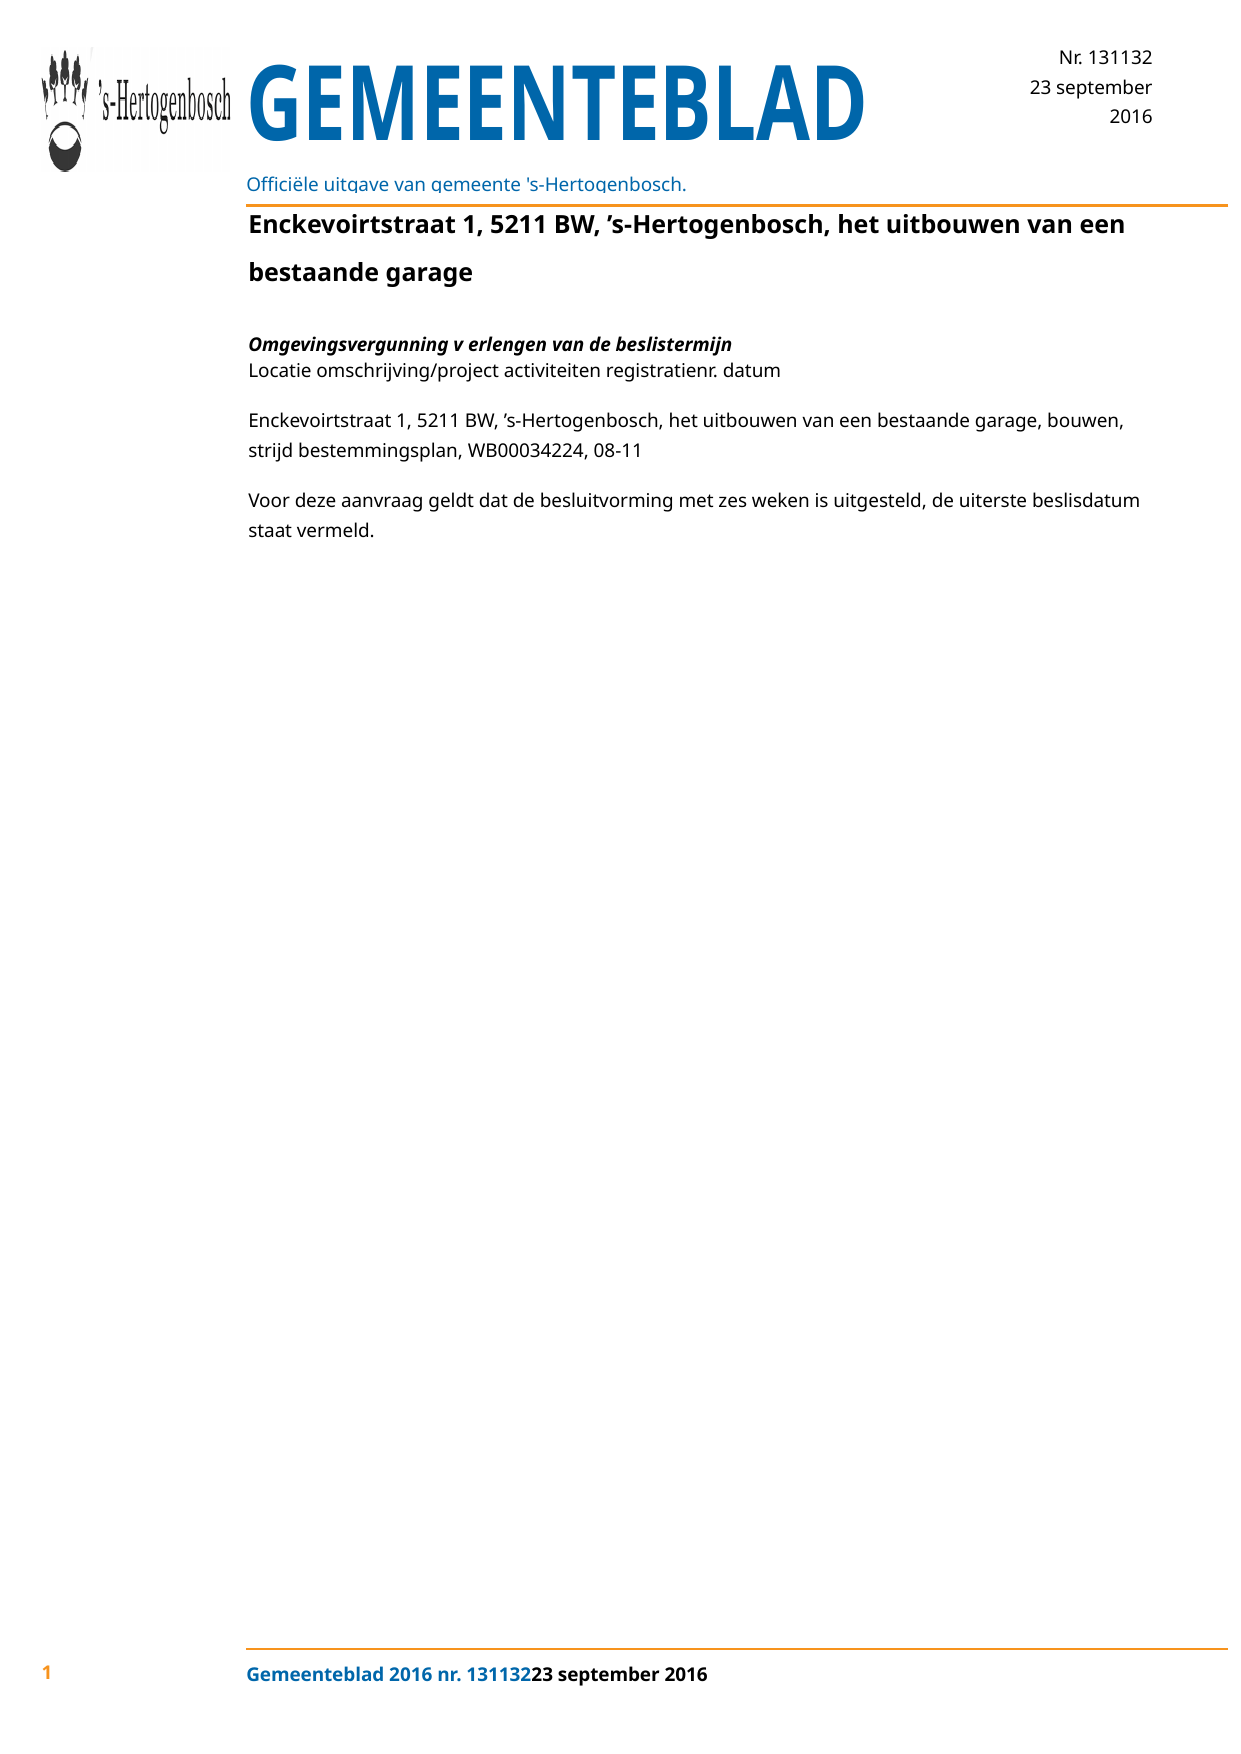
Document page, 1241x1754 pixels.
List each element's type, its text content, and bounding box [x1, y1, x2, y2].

picture [41, 47, 231, 172]
text Locatie omschrijving/project activiteiten registratienr. datum [248, 357, 1152, 383]
text Enckevoirtstraat 1, 5211 BW, ’s-Hertogenbosch, het uitbouwen van een bestaande garage [248, 207, 1152, 288]
text Omgevingsvergunning v erlengen van de beslistermijn [248, 331, 1152, 357]
text Voor deze aanvraag geldt dat de besluitvorming met zes weken is uitgesteld, de uiterste beslisdatum staat vermeld. [248, 488, 1152, 543]
text Enckevoirtstraat 1, 5211 BW, ’s-Hertogenbosch, het uitbouwen van een bestaande garage, bouwen, strijd bestemmingsplan, WB00034224, 08-11 [248, 408, 1152, 463]
